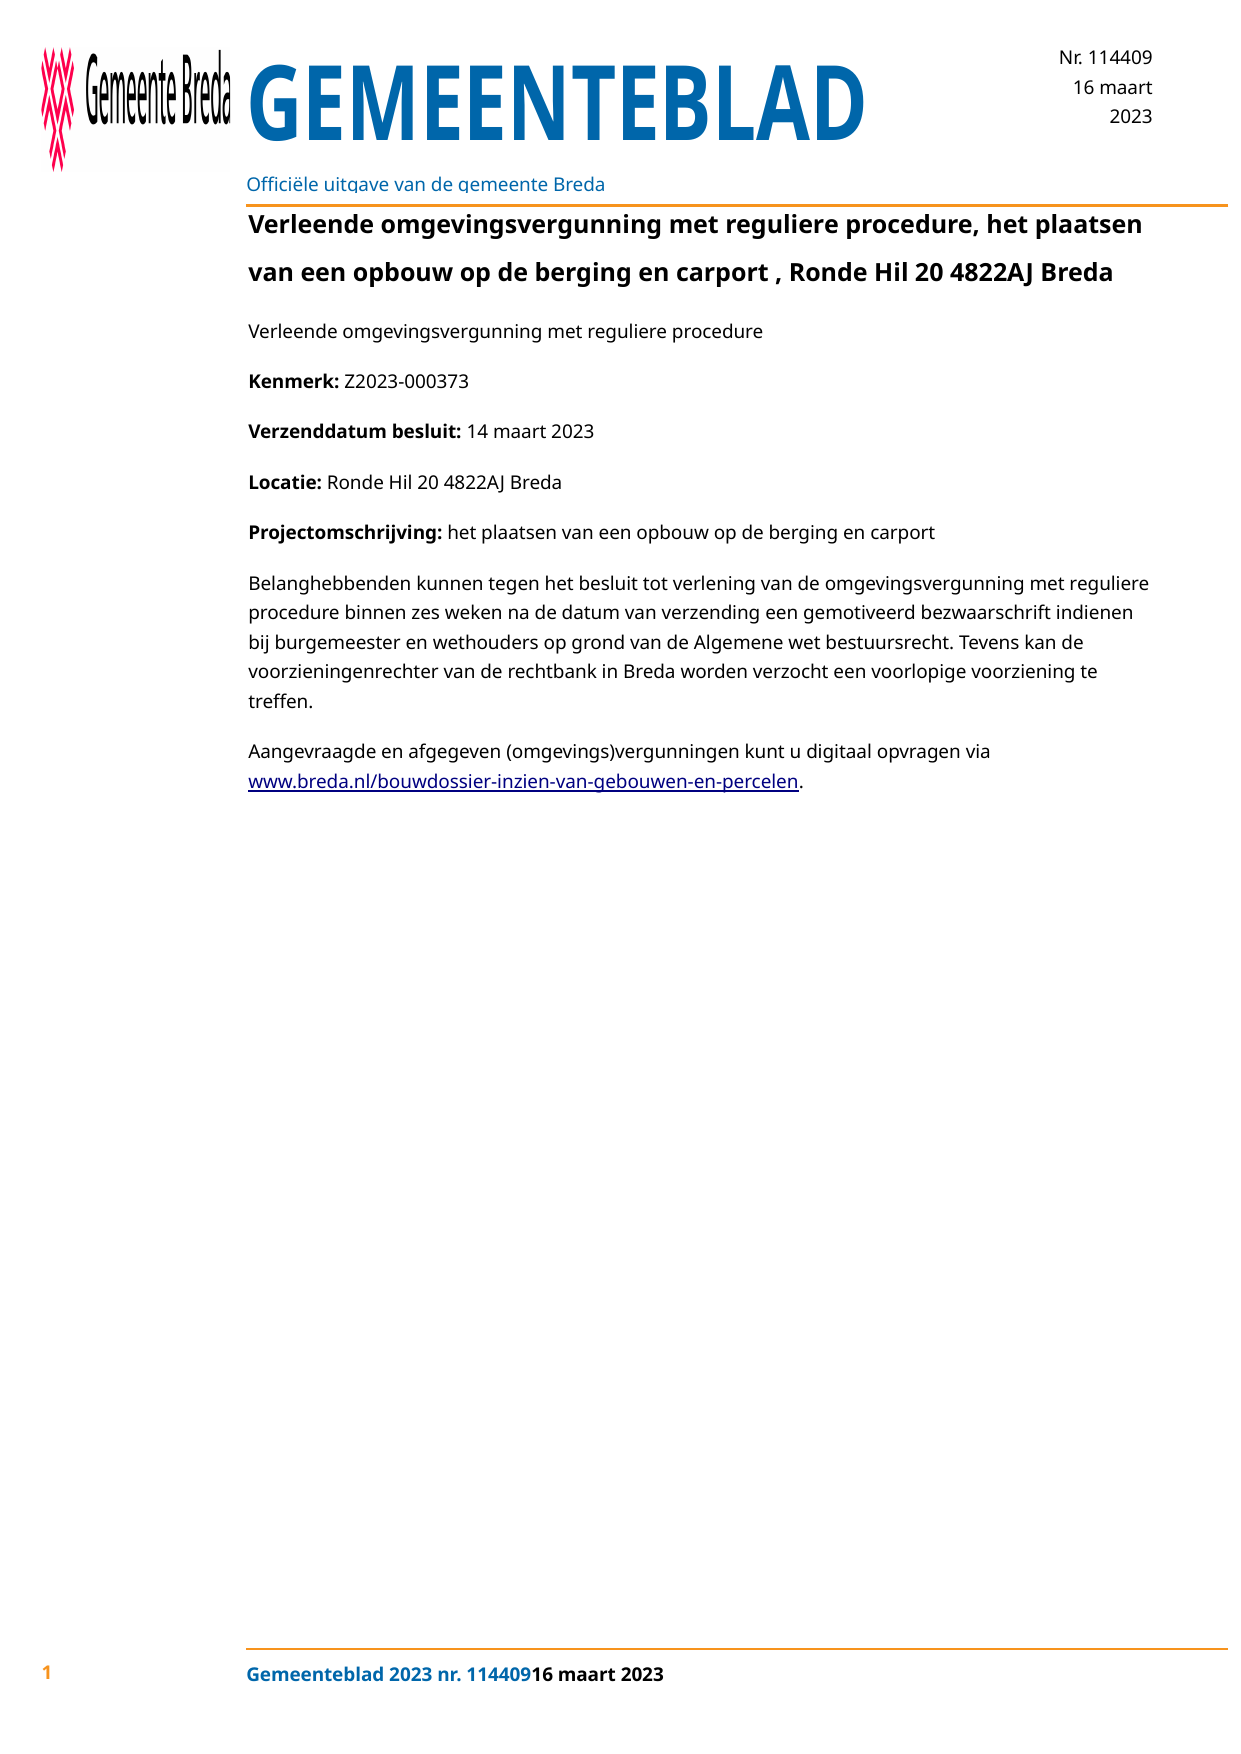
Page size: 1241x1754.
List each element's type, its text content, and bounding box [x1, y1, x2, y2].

text Kenmerk: Z2023-000373 [248, 368, 1152, 394]
text Aangevraagde en afgegeven (omgevings)vergunningen kunt u digitaal opvragen via www.breda.nl/bouwdossier-inzien-van-gebouwen-en-percelen. [248, 739, 1152, 794]
picture [41, 47, 231, 172]
text Belanghebbenden kunnen tegen het besluit tot verlening van de omgevingsvergunning met reguliere procedure binnen zes weken na de datum van verzending een gemotiveerd bezwaarschrift indienen bij burgemeester en wethouders op grond van de Algemene wet bestuursrecht. Tevens kan de voorzieningenrechter van de rechtbank in Breda worden verzocht een voorlopige voorziening te treffen. [248, 570, 1152, 714]
text Verleende omgevingsvergunning met reguliere procedure, het plaatsen van een opbouw op de berging en carport , Ronde Hil 20 4822AJ Breda [248, 207, 1152, 288]
text Verleende omgevingsvergunning met reguliere procedure [248, 318, 1152, 344]
text Projectomschrijving: het plaatsen van een opbouw op de berging en carport [248, 519, 1152, 545]
text Locatie: Ronde Hil 20 4822AJ Breda [248, 469, 1152, 495]
text Verzenddatum besluit: 14 maart 2023 [248, 419, 1152, 444]
